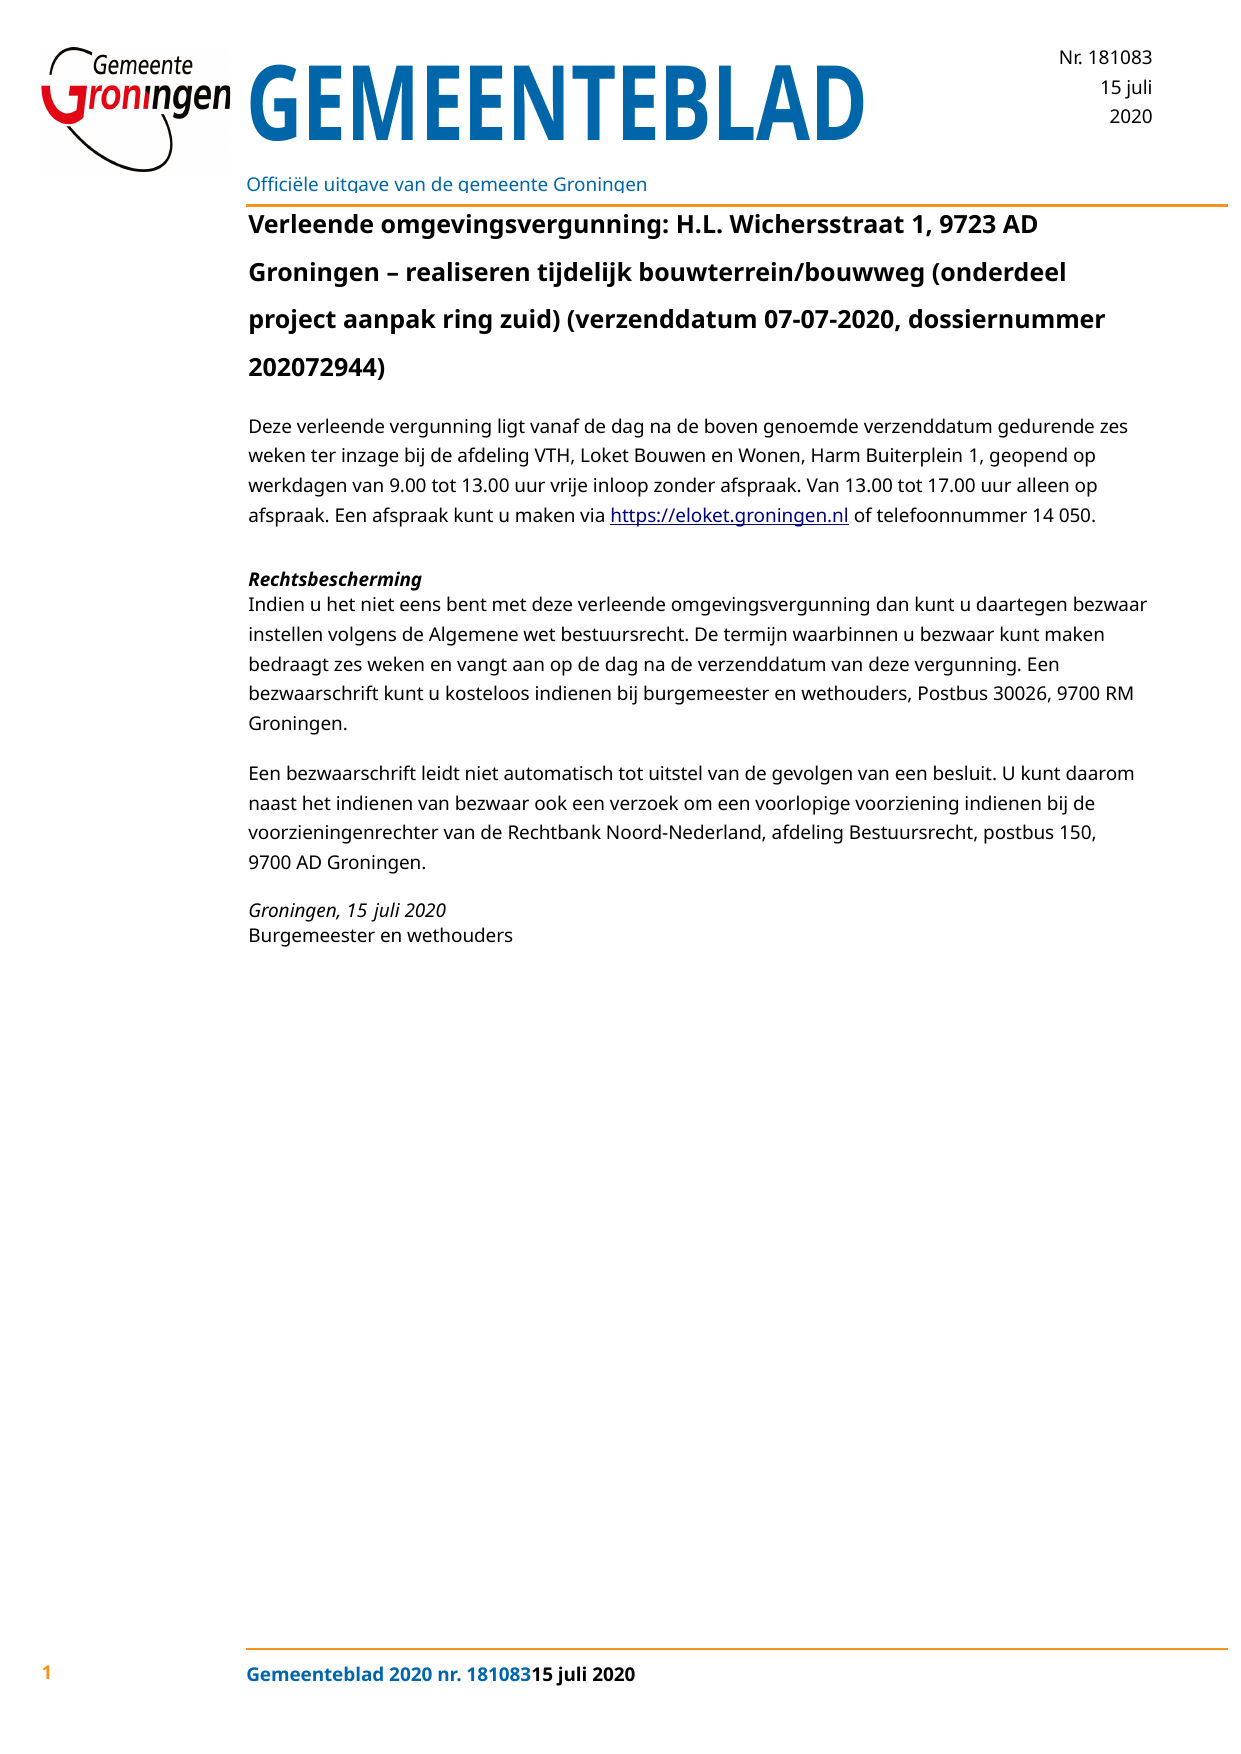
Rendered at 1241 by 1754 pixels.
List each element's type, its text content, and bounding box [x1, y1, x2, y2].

text Rechtsbescherming [248, 566, 1152, 592]
text Groningen, 15 juli 2020 [248, 897, 1152, 923]
text Indien u het niet eens bent met deze verleende omgevingsvergunning dan kunt u daartegen bezwaar instellen volgens de Algemene wet bestuursrecht. De termijn waarbinnen u bezwaar kunt maken bedraagt zes weken en vangt aan op de dag na de verzenddatum van deze vergunning. Een bezwaarschrift kunt u kosteloos indienen bij burgemeester en wethouders, Postbus 30026, 9700 RM Groningen. [248, 592, 1152, 736]
text Verleende omgevingsvergunning: H.L. Wichersstraat 1, 9723 AD Groningen – realiseren tijdelijk bouwterrein/bouwweg (onderdeel project aanpak ring zuid) (verzenddatum 07-07-2020, dossiernummer 202072944) [248, 207, 1152, 384]
picture [41, 47, 231, 172]
text Een bezwaarschrift leidt niet automatisch tot uitstel van de gevolgen van een besluit. U kunt daarom naast het indienen van bezwaar ook een verzoek om een voorlopige voorziening indienen bij de voorzieningenrechter van de Rechtbank Noord-Nederland, afdeling Bestuursrecht, postbus 150, 9700 AD Groningen. [248, 760, 1152, 875]
text Burgemeester en wethouders [248, 923, 1152, 948]
text Deze verleende vergunning ligt vanaf de dag na de boven genoemde verzenddatum gedurende zes weken ter inzage bij de afdeling VTH, Loket Bouwen en Wonen, Harm Buiterplein 1, geopend op werkdagen van 9.00 tot 13.00 uur vrije inloop zonder afspraak. Van 13.00 tot 17.00 uur alleen op afspraak. Een afspraak kunt u maken via https://eloket.groningen.nl of telefoonnummer 14 050. [248, 413, 1152, 528]
